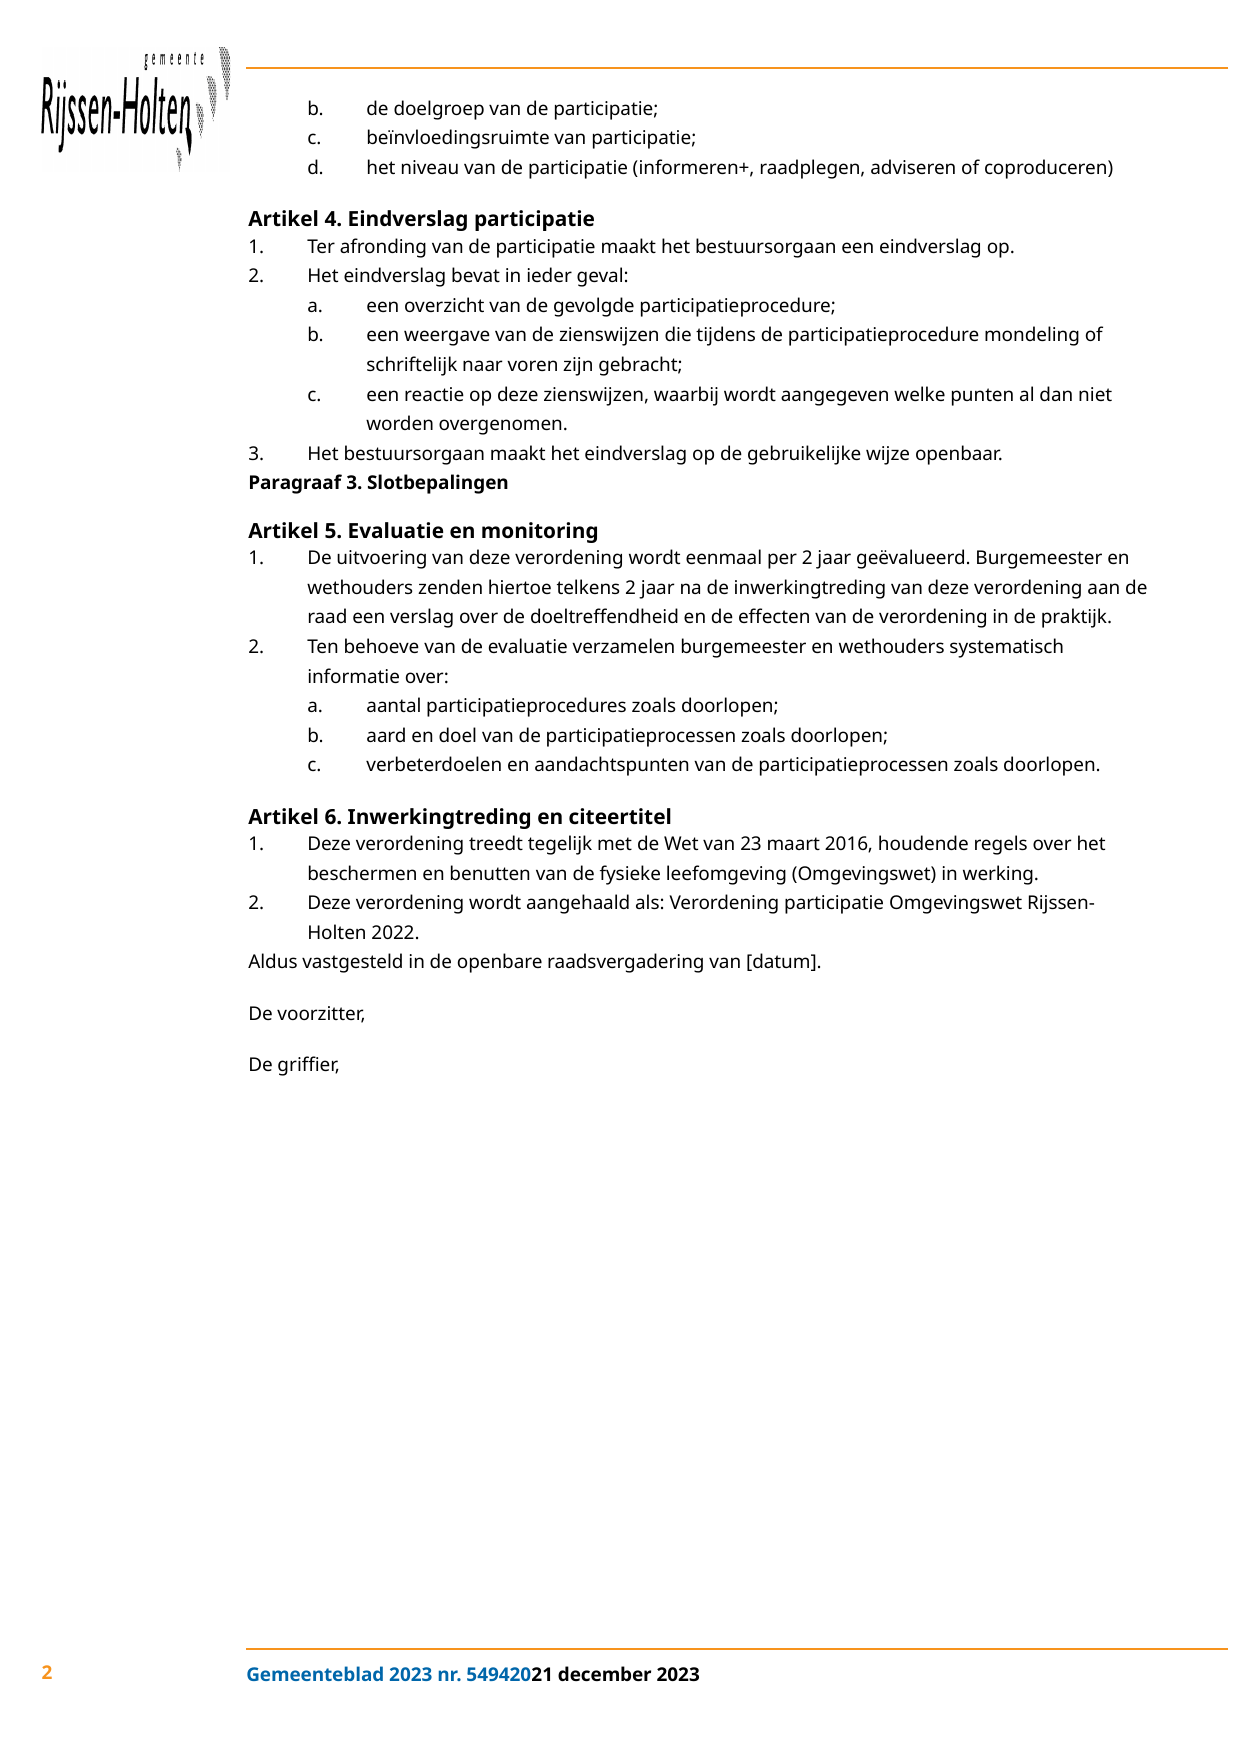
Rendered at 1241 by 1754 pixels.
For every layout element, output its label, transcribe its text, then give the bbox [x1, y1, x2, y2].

list aantal participatieprocedures zoals doorlopen; [307, 692, 1152, 718]
list Deze verordening wordt aangehaald als: Verordening participatie Omgevingswet Rijssen-Holten 2022. [248, 889, 1152, 945]
text Artikel 5. Evaluatie en monitoring [248, 516, 1152, 544]
list Deze verordening treedt tegelijk met de Wet van 23 maart 2016, houdende regels over het beschermen en benutten van de fysieke leefomgeving (Omgevingswet) in werking. [248, 830, 1152, 886]
text Artikel 4. Eindverslag participatie [248, 204, 1152, 233]
list een weergave van de zienswijzen die tijdens de participatieprocedure mondeling of schriftelijk naar voren zijn gebracht; [307, 322, 1152, 377]
list beïnvloedingsruimte van participatie; [307, 124, 1152, 150]
list de doelgroep van de participatie; [307, 95, 1152, 121]
text Artikel 6. Inwerkingtreding en citeertitel [248, 802, 1152, 830]
text De voorzitter, [248, 1000, 1152, 1026]
text Paragraaf 3. Slotbepalingen [248, 469, 1152, 495]
list Het bestuursorgaan maakt het eindverslag op de gebruikelijke wijze openbaar. [248, 440, 1152, 466]
list Ten behoeve van de evaluatie verzamelen burgemeester en wethouders systematisch informatie over: [248, 633, 1152, 688]
list Het eindverslag bevat in ieder geval: [248, 262, 1152, 288]
text Aldus vastgesteld in de openbare raadsvergadering van [datum]. [248, 949, 1152, 974]
list een reactie op deze zienswijzen, waarbij wordt aangegeven welke punten al dan niet worden overgenomen. [307, 381, 1152, 436]
list aard en doel van de participatieprocessen zoals doorlopen; [307, 722, 1152, 748]
text De griffier, [248, 1052, 1152, 1077]
picture [41, 47, 231, 172]
list verbeterdoelen en aandachtspunten van de participatieprocessen zoals doorlopen. [307, 752, 1152, 777]
list een overzicht van de gevolgde participatieprocedure; [307, 292, 1152, 318]
list het niveau van de participatie (informeren+, raadplegen, adviseren of coproduceren) [307, 154, 1152, 180]
list Ter afronding van de participatie maakt het bestuursorgaan een eindverslag op. [248, 233, 1152, 258]
list De uitvoering van deze verordening wordt eenmaal per 2 jaar geëvalueerd. Burgemeester en wethouders zenden hiertoe telkens 2 jaar na de inwerkingtreding van deze verordening aan de raad een verslag over de doeltreffendheid en de effecten van de verordening in de praktijk. [248, 544, 1152, 629]
